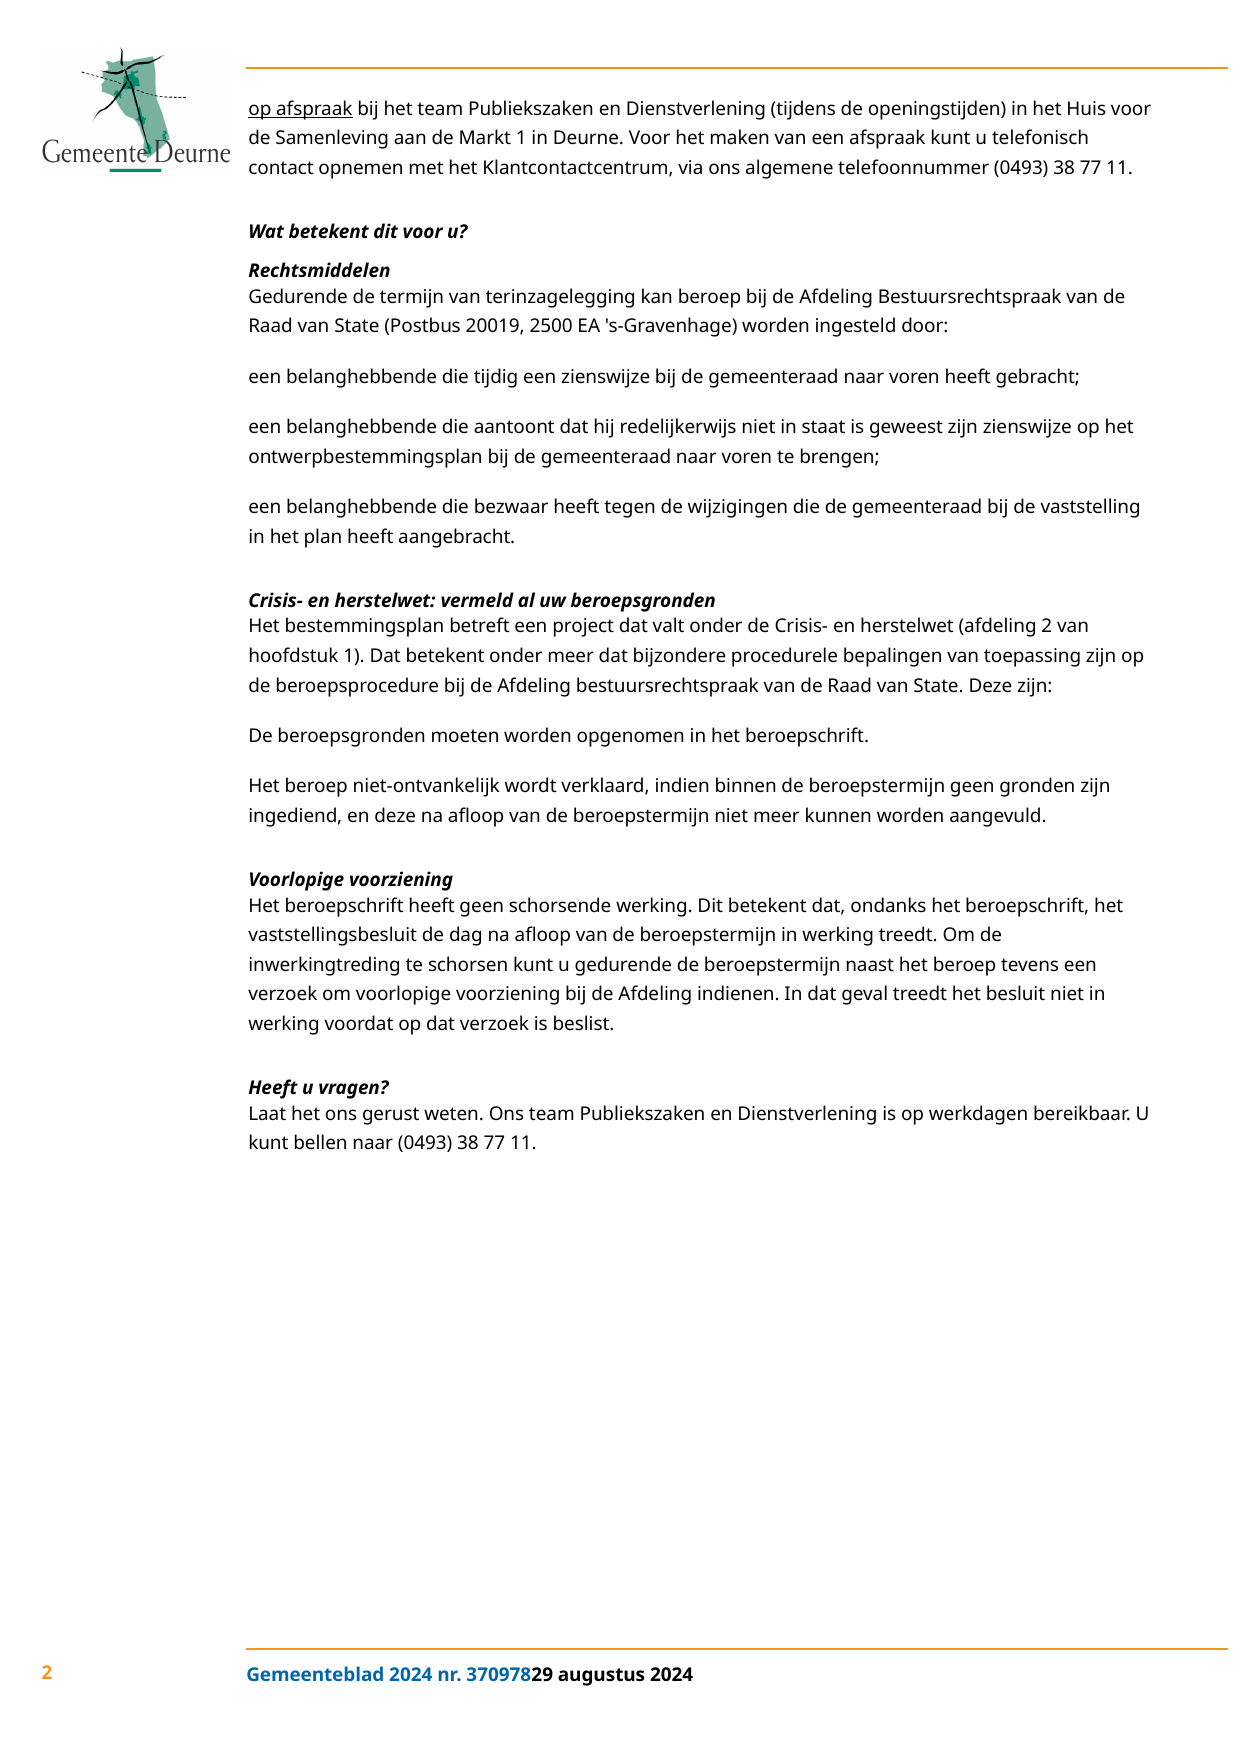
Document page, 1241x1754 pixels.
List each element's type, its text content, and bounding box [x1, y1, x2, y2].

text Crisis- en herstelwet: vermeld al uw beroepsgronden [248, 587, 1152, 613]
picture [41, 47, 231, 172]
text Het bestemmingsplan betreft een project dat valt onder de Crisis- en herstelwet (afdeling 2 van hoofdstuk 1). Dat betekent onder meer dat bijzondere procedurele bepalingen van toepassing zijn op de beroepsprocedure bij de Afdeling bestuursrechtspraak van de Raad van State. Deze zijn: [248, 613, 1152, 697]
text Het beroepschrift heeft geen schorsende werking. Dit betekent dat, ondanks het beroepschrift, het vaststellingsbesluit de dag na afloop van de beroepstermijn in werking treedt. Om de inwerkingtreding te schorsen kunt u gedurende de beroepstermijn naast het beroep tevens een verzoek om voorlopige voorziening bij de Afdeling indienen. In dat geval treedt het besluit niet in werking voordat op dat verzoek is beslist. [248, 892, 1152, 1036]
text op afspraak bij het team Publiekszaken en Dienstverlening (tijdens de openingstijden) in het Huis voor de Samenleving aan de Markt 1 in Deurne. Voor het maken van een afspraak kunt u telefonisch contact opnemen met het Klantcontactcentrum, via ons algemene telefoonnummer (0493) 38 77 11. [248, 95, 1152, 180]
text een belanghebbende die bezwaar heeft tegen de wijzigingen die de gemeenteraad bij de vaststelling in het plan heeft aangebracht. [248, 493, 1152, 549]
text Voorlopige voorziening [248, 866, 1152, 892]
text Gedurende de termijn van terinzagelegging kan beroep bij de Afdeling Bestuursrechtspraak van de Raad van State (Postbus 20019, 2500 EA 's-Gravenhage) worden ingesteld door: [248, 283, 1152, 338]
text De beroepsgronden moeten worden opgenomen in het beroepschrift. [248, 722, 1152, 748]
text Heeft u vragen? [248, 1074, 1152, 1100]
text Het beroep niet-ontvankelijk wordt verklaard, indien binnen de beroepstermijn geen gronden zijn ingediend, en deze na afloop van de beroepstermijn niet meer kunnen worden aangevuld. [248, 773, 1152, 828]
text een belanghebbende die tijdig een zienswijze bij de gemeenteraad naar voren heeft gebracht; [248, 363, 1152, 389]
text Wat betekent dit voor u? [248, 218, 1152, 244]
text een belanghebbende die aantoont dat hij redelijkerwijs niet in staat is geweest zijn zienswijze op het ontwerpbestemmingsplan bij de gemeenteraad naar voren te brengen; [248, 413, 1152, 469]
text Laat het ons gerust weten. Ons team Publiekszaken en Dienstverlening is op werkdagen bereikbaar. U kunt bellen naar (0493) 38 77 11. [248, 1100, 1152, 1155]
text Rechtsmiddelen [248, 257, 1152, 283]
